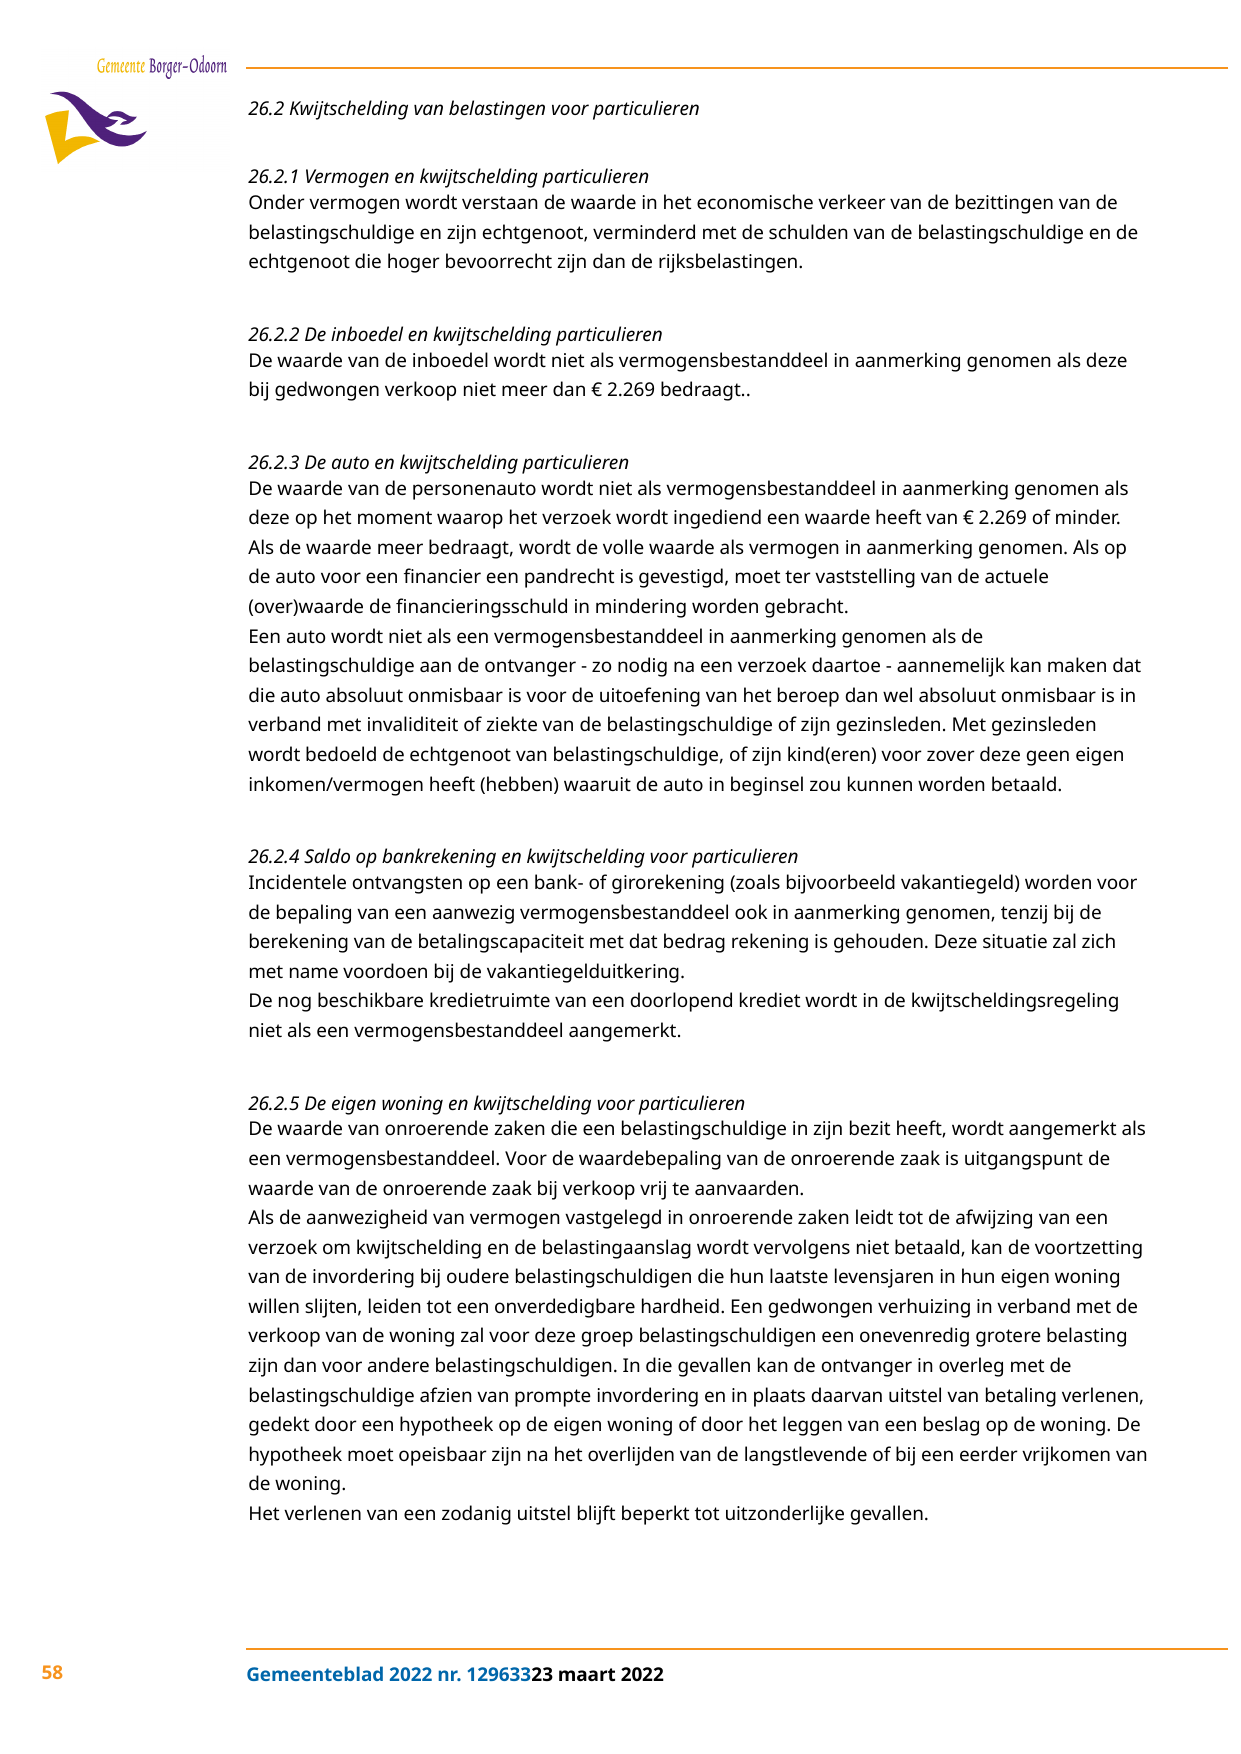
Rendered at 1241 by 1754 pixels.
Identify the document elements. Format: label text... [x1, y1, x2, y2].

text 26.2.2 De inboedel en kwijtschelding particulieren [248, 321, 1152, 347]
picture [41, 47, 231, 172]
text De waarde van onroerende zaken die een belastingschuldige in zijn bezit heeft, wordt aangemerkt als een vermogensbestanddeel. Voor de waardebepaling van de onroerende zaak is uitgangspunt de waarde van de onroerende zaak bij verkoop vrij te aanvaarden. [248, 1116, 1152, 1201]
text Als de aanwezigheid van vermogen vastgelegd in onroerende zaken leidt tot de afwijzing van een verzoek om kwijtschelding en de belastingaanslag wordt vervolgens niet betaald, kan de voortzetting van de invordering bij oudere belastingschuldigen die hun laatste levensjaren in hun eigen woning willen slijten, leiden tot een onverdedigbare hardheid. Een gedwongen verhuizing in verband met de verkoop van de woning zal voor deze groep belastingschuldigen een onevenredig grotere belasting zijn dan voor andere belastingschuldigen. In die gevallen kan de ontvanger in overleg met de belastingschuldige afzien van prompte invordering en in plaats daarvan uitstel van betaling verlenen, gedekt door een hypotheek op de eigen woning of door het leggen van een beslag op de woning. De hypotheek moet opeisbaar zijn na het overlijden van de langstlevende of bij een eerder vrijkomen van de woning. [248, 1204, 1152, 1496]
text 26.2.1 Vermogen en kwijtschelding particulieren [248, 164, 1152, 189]
text Het verlenen van een zodanig uitstel blijft beperkt tot uitzonderlijke gevallen. [248, 1500, 1152, 1526]
text Een auto wordt niet als een vermogensbestanddeel in aanmerking genomen als de belastingschuldige aan de ontvanger - zo nodig na een verzoek daartoe - aannemelijk kan maken dat die auto absoluut onmisbaar is voor de uitoefening van het beroep dan wel absoluut onmisbaar is in verband met invaliditeit of ziekte van de belastingschuldige of zijn gezinsleden. Met gezinsleden wordt bedoeld de echtgenoot van belastingschuldige, of zijn kind(eren) voor zover deze geen eigen inkomen/vermogen heeft (hebben) waaruit de auto in beginsel zou kunnen worden betaald. [248, 623, 1152, 797]
text De waarde van de inboedel wordt niet als vermogensbestanddeel in aanmerking genomen als deze bij gedwongen verkoop niet meer dan € 2.269 bedraagt.. [248, 347, 1152, 402]
text 26.2.3 De auto en kwijtschelding particulieren [248, 449, 1152, 475]
text Incidentele ontvangsten op een bank- of girorekening (zoals bijvoorbeeld vakantiegeld) worden voor de bepaling van een aanwezig vermogensbestanddeel ook in aanmerking genomen, tenzij bij de berekening van de betalingscapaciteit met dat bedrag rekening is gehouden. Deze situatie zal zich met name voordoen bij de vakantiegelduitkering. [248, 869, 1152, 984]
text 26.2 Kwijtschelding van belastingen voor particulieren [248, 95, 1152, 121]
text De nog beschikbare kredietruimte van een doorlopend krediet wordt in de kwijtscheldingsregeling niet als een vermogensbestanddeel aangemerkt. [248, 988, 1152, 1043]
text De waarde van de personenauto wordt niet als vermogensbestanddeel in aanmerking genomen als deze op het moment waarop het verzoek wordt ingediend een waarde heeft van € 2.269 of minder. Als de waarde meer bedraagt, wordt de volle waarde als vermogen in aanmerking genomen. Als op de auto voor een financier een pandrecht is gevestigd, moet ter vaststelling van de actuele (over)waarde de financieringsschuld in mindering worden gebracht. [248, 475, 1152, 619]
text Onder vermogen wordt verstaan de waarde in het economische verkeer van de bezittingen van de belastingschuldige en zijn echtgenoot, verminderd met de schulden van de belastingschuldige en de echtgenoot die hoger bevoorrecht zijn dan de rijksbelastingen. [248, 189, 1152, 274]
text 26.2.4 Saldo op bankrekening en kwijtschelding voor particulieren [248, 843, 1152, 869]
text 26.2.5 De eigen woning en kwijtschelding voor particulieren [248, 1090, 1152, 1116]
